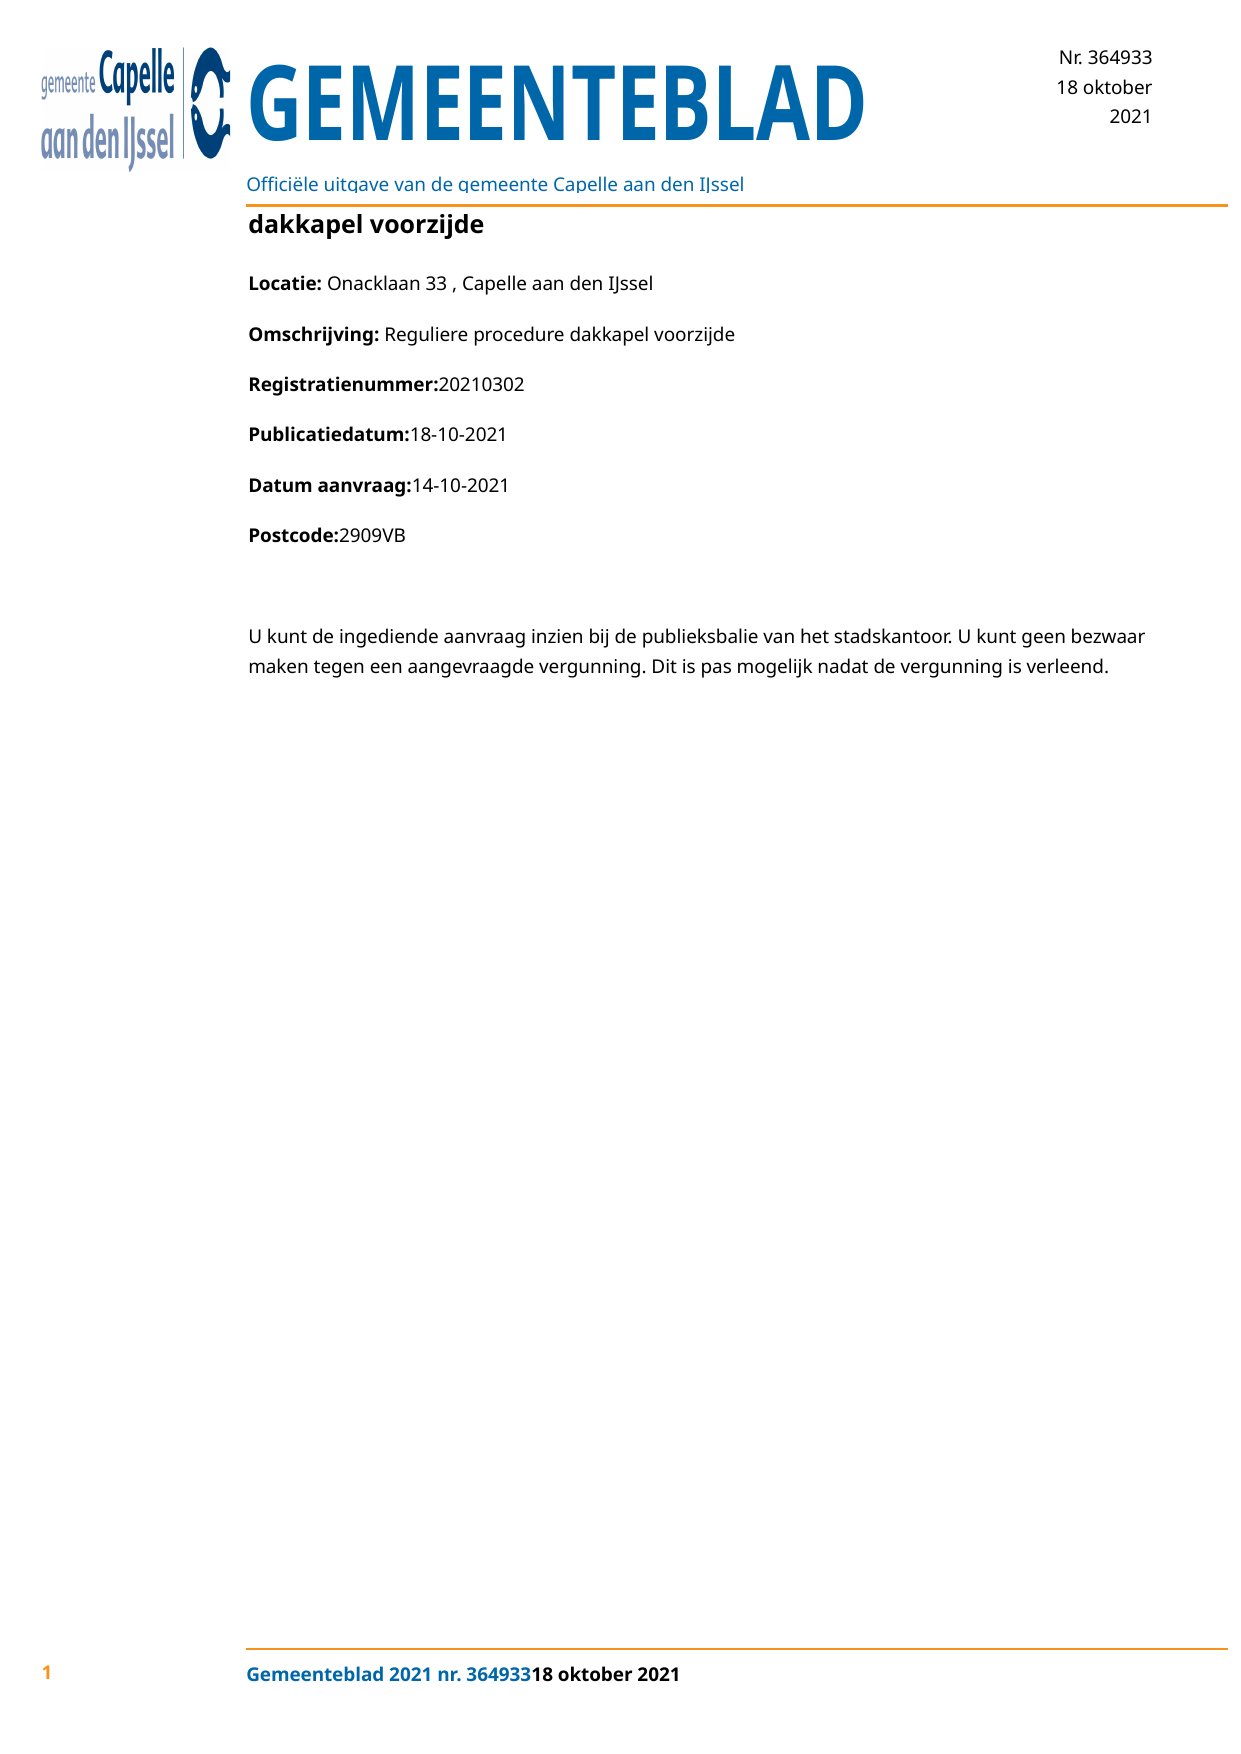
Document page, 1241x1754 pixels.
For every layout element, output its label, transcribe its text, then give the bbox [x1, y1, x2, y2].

text dakkapel voorzijde [248, 207, 1152, 241]
text Omschrijving: Reguliere procedure dakkapel voorzijde [248, 321, 1152, 346]
text Datum aanvraag:14-10-2021 [248, 472, 1152, 498]
text Publicatiedatum:18-10-2021 [248, 422, 1152, 447]
text Locatie: Onacklaan 33 , Capelle aan den IJssel [248, 270, 1152, 296]
picture [41, 47, 231, 172]
text Postcode:2909VB [248, 522, 1152, 548]
text U kunt de ingediende aanvraag inzien bij de publieksbalie van het stadskantoor. U kunt geen bezwaar maken tegen een aangevraagde vergunning. Dit is pas mogelijk nadat de vergunning is verleend. [248, 623, 1152, 678]
text Registratienummer:20210302 [248, 371, 1152, 397]
